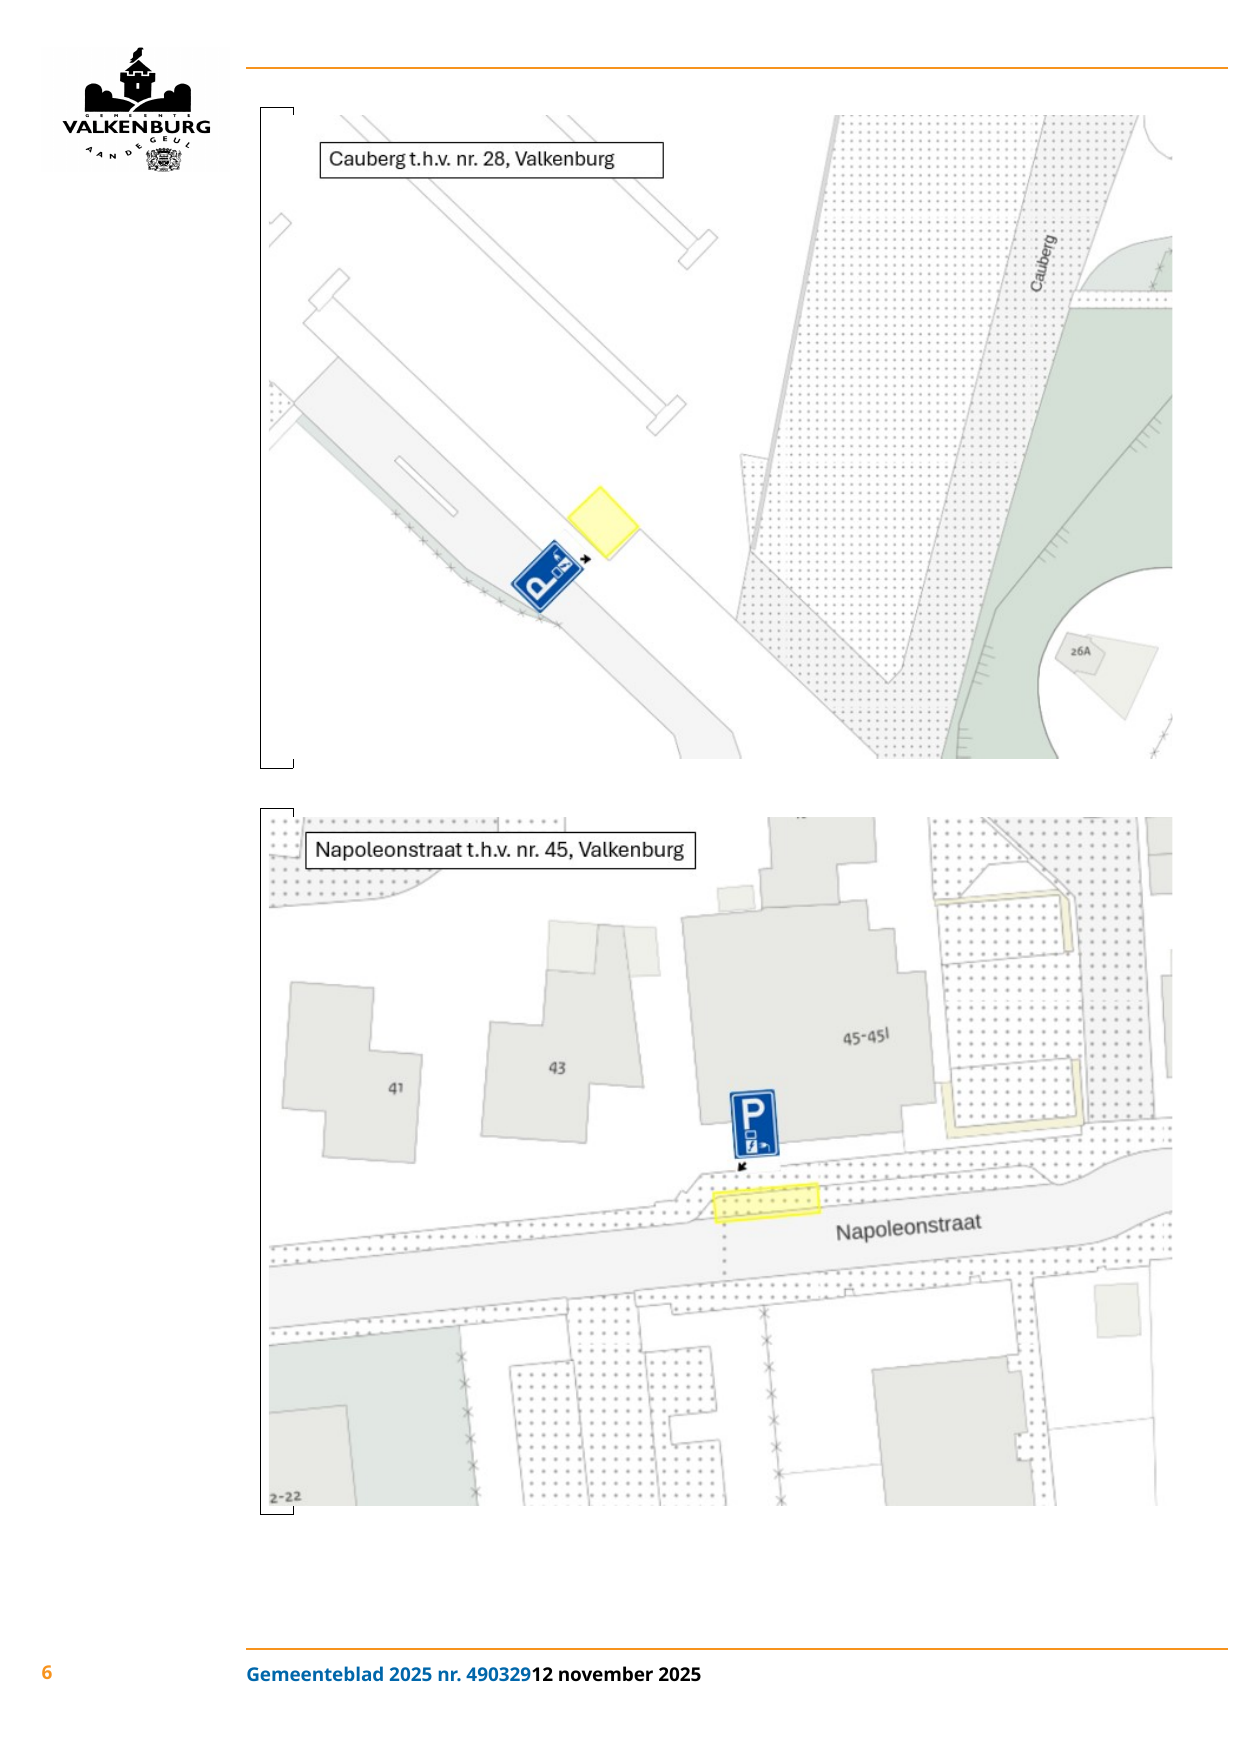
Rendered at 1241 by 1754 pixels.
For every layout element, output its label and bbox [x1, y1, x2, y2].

picture [41, 47, 231, 172]
picture [268, 817, 1173, 1506]
picture [268, 115, 1173, 759]
